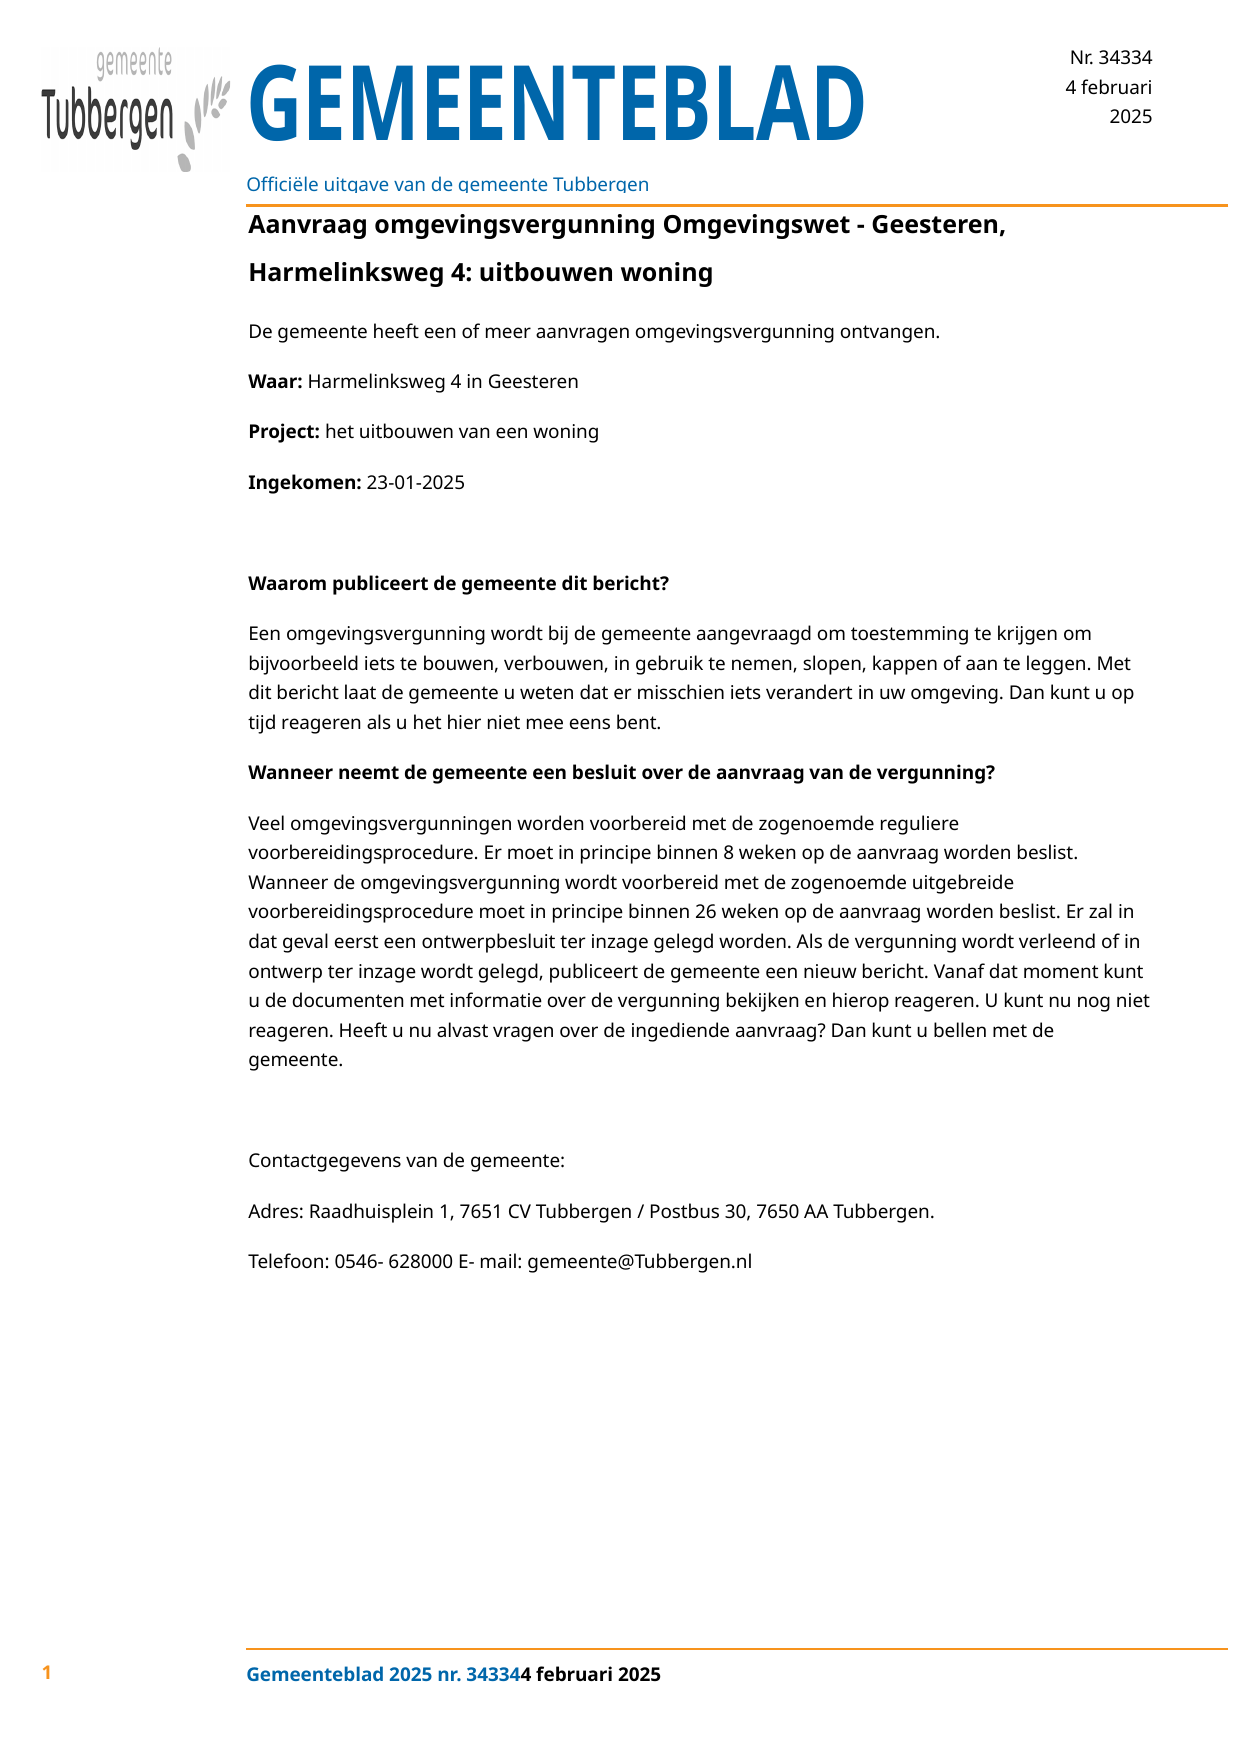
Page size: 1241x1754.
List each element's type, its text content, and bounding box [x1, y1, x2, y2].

text Contactgegevens van de gemeente: [248, 1147, 1152, 1173]
text Aanvraag omgevingsvergunning Omgevingswet - Geesteren, Harmelinksweg 4: uitbouwen woning [248, 207, 1152, 288]
text Project: het uitbouwen van een woning [248, 419, 1152, 444]
text Waar: Harmelinksweg 4 in Geesteren [248, 368, 1152, 394]
text Veel omgevingsvergunningen worden voorbereid met de zogenoemde reguliere voorbereidingsprocedure. Er moet in principe binnen 8 weken op de aanvraag worden beslist. Wanneer de omgevingsvergunning wordt voorbereid met de zogenoemde uitgebreide voorbereidingsprocedure moet in principe binnen 26 weken op de aanvraag worden beslist. Er zal in dat geval eerst een ontwerpbesluit ter inzage gelegd worden. Als de vergunning wordt verleend of in ontwerp ter inzage wordt gelegd, publiceert de gemeente een nieuw bericht. Vanaf dat moment kunt u de documenten met informatie over de vergunning bekijken en hierop reageren. U kunt nu nog niet reageren. Heeft u nu alvast vragen over de ingediende aanvraag? Dan kunt u bellen met de gemeente. [248, 810, 1152, 1072]
text Adres: Raadhuisplein 1, 7651 CV Tubbergen / Postbus 30, 7650 AA Tubbergen. [248, 1198, 1152, 1224]
text Telefoon: 0546- 628000 E- mail: gemeente@Tubbergen.nl [248, 1248, 1152, 1274]
picture [41, 47, 231, 172]
text De gemeente heeft een of meer aanvragen omgevingsvergunning ontvangen. [248, 318, 1152, 344]
text Een omgevingsvergunning wordt bij de gemeente aangevraagd om toestemming te krijgen om bijvoorbeeld iets te bouwen, verbouwen, in gebruik te nemen, slopen, kappen of aan te leggen. Met dit bericht laat de gemeente u weten dat er misschien iets verandert in uw omgeving. Dan kunt u op tijd reageren als u het hier niet mee eens bent. [248, 620, 1152, 735]
text Ingekomen: 23-01-2025 [248, 469, 1152, 495]
text Waarom publiceert de gemeente dit bericht? [248, 570, 1152, 596]
text Wanneer neemt de gemeente een besluit over de aanvraag van de vergunning? [248, 759, 1152, 785]
